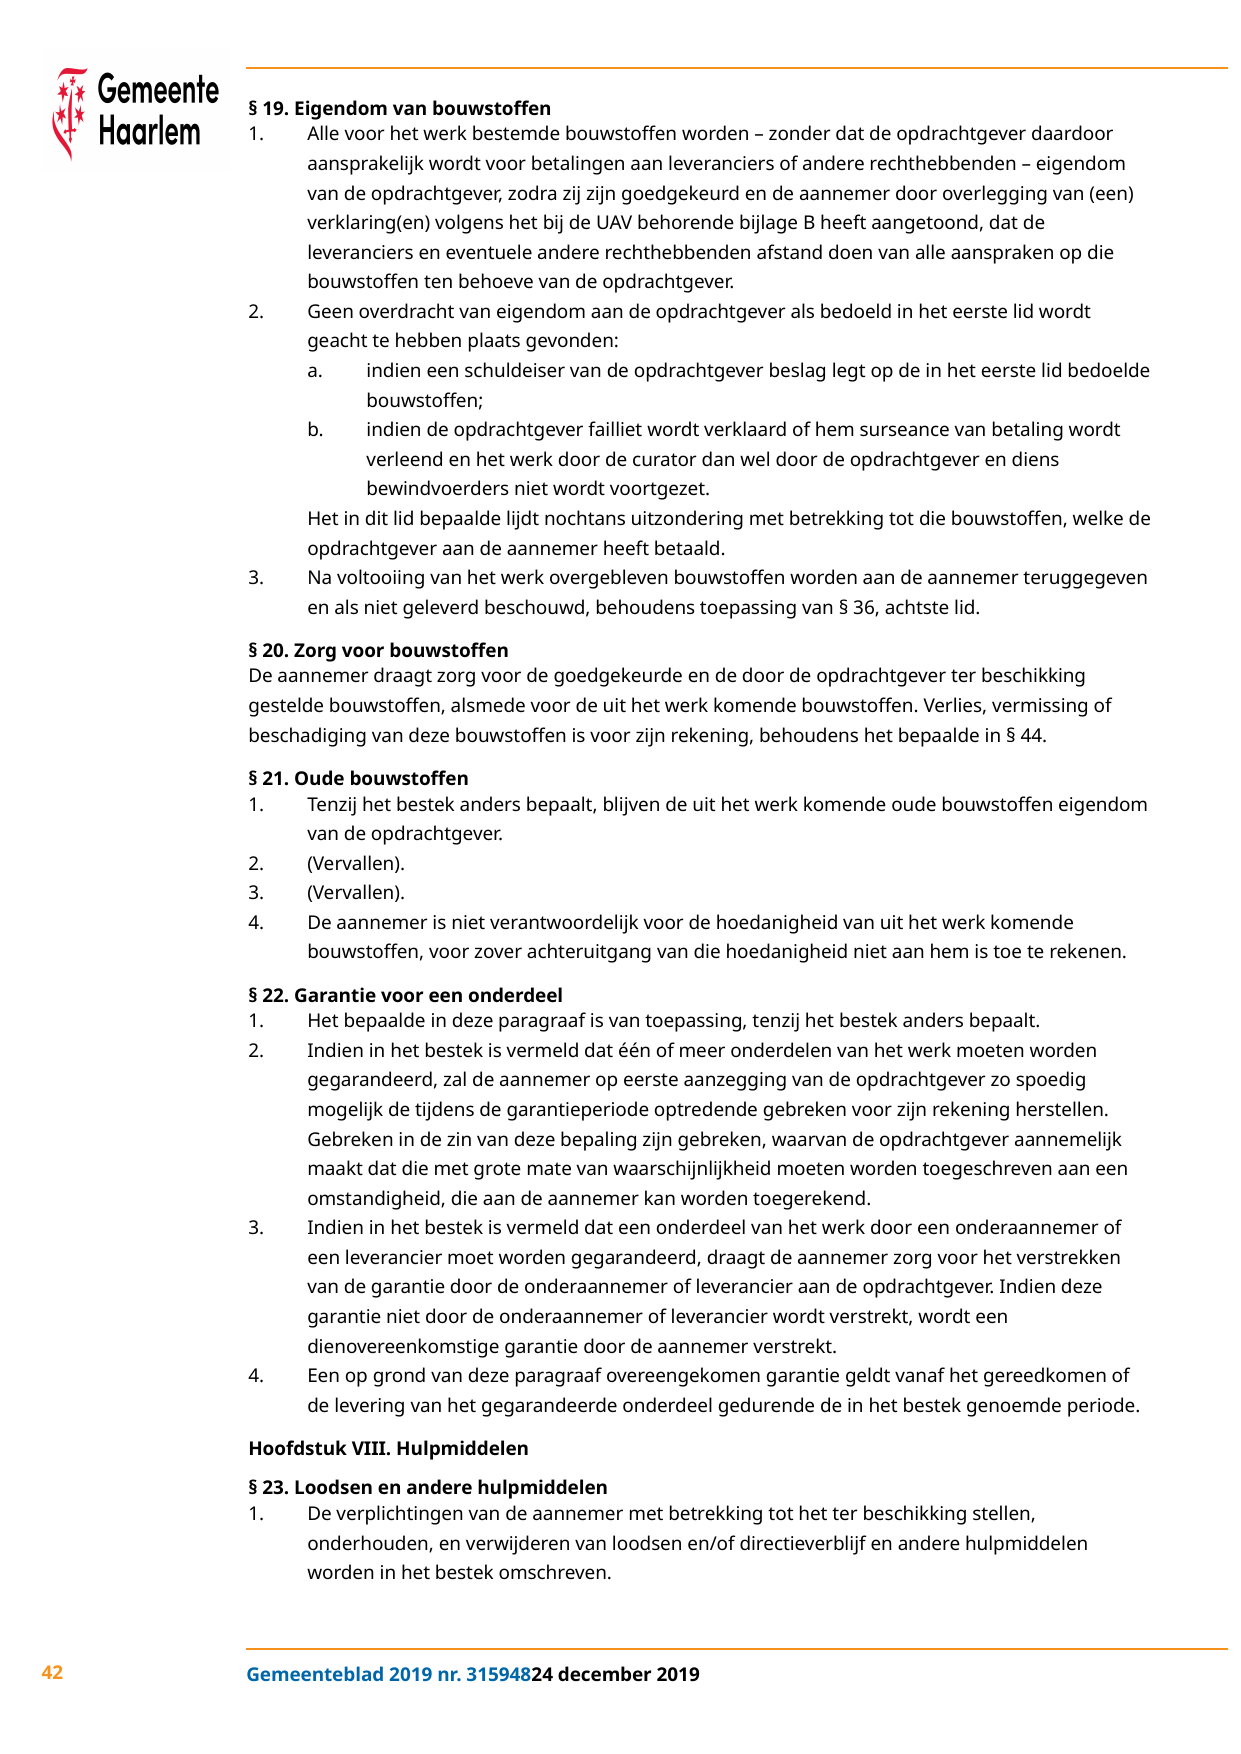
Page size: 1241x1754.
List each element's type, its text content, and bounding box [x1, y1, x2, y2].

list (Vervallen). [248, 879, 1152, 905]
list Tenzij het bestek anders bepaalt, blijven de uit het werk komende oude bouwstoffen eigendom van de opdrachtgever. [248, 791, 1152, 846]
list Indien in het bestek is vermeld dat één of meer onderdelen van het werk moeten worden gegarandeerd, zal de aannemer op eerste aanzegging van de opdrachtgever zo spoedig mogelijk de tijdens de garantieperiode optredende gebreken voor zijn rekening herstellen. Gebreken in de zin van deze bepaling zijn gebreken, waarvan de opdrachtgever aannemelijk maakt dat die met grote mate van waarschijnlijkheid moeten worden toegeschreven aan een omstandigheid, die aan de aannemer kan worden toegerekend. [248, 1037, 1152, 1211]
list Het bepaalde in deze paragraaf is van toepassing, tenzij het bestek anders bepaalt. [248, 1007, 1152, 1033]
picture [41, 47, 231, 172]
list (Vervallen). [248, 850, 1152, 876]
list indien de opdrachtgever failliet wordt verklaard of hem surseance van betaling wordt verleend en het werk door de curator dan wel door de opdrachtgever en diens bewindvoerders niet wordt voortgezet. [307, 416, 1152, 501]
list Alle voor het werk bestemde bouwstoffen worden – zonder dat de opdrachtgever daardoor aansprakelijk wordt voor betalingen aan leveranciers of andere rechthebbenden – eigendom van de opdrachtgever, zodra zij zijn goedgekeurd en de aannemer door overlegging van (een) verklaring(en) volgens het bij de UAV behorende bijlage B heeft aangetoond, dat de leveranciers en eventuele andere rechthebbenden afstand doen van alle aanspraken op die bouwstoffen ten behoeve van de opdrachtgever. [248, 121, 1152, 294]
text § 21. Oude bouwstoffen [248, 765, 1152, 791]
text § 22. Garantie voor een onderdeel [248, 982, 1152, 1007]
text Hoofdstuk VIII. Hulpmiddelen [248, 1435, 1152, 1461]
text § 20. Zorg voor bouwstoffen [248, 637, 1152, 663]
text § 23. Loodsen en andere hulpmiddelen [248, 1474, 1152, 1500]
list Geen overdracht van eigendom aan de opdrachtgever als bedoeld in het eerste lid wordt geacht te hebben plaats gevonden: [248, 298, 1152, 353]
text De aannemer draagt zorg voor de goedgekeurde en de door de opdrachtgever ter beschikking gestelde bouwstoffen, alsmede voor de uit het werk komende bouwstoffen. Verlies, vermissing of beschadiging van deze bouwstoffen is voor zijn rekening, behoudens het bepaalde in § 44. [248, 663, 1152, 748]
list Een op grond van deze paragraaf overeengekomen garantie geldt vanaf het gereedkomen of de levering van het gegarandeerde onderdeel gedurende de in het bestek genoemde periode. [248, 1362, 1152, 1418]
list indien een schuldeiser van de opdrachtgever beslag legt op de in het eerste lid bedoelde bouwstoffen; [307, 357, 1152, 412]
list Indien in het bestek is vermeld dat een onderdeel van het werk door een onderaannemer of een leverancier moet worden gegarandeerd, draagt de aannemer zorg voor het verstrekken van de garantie door de onderaannemer of leverancier aan de opdrachtgever. Indien deze garantie niet door de onderaannemer of leverancier wordt verstrekt, wordt een dienovereenkomstige garantie door de aannemer verstrekt. [248, 1214, 1152, 1359]
list De verplichtingen van de aannemer met betrekking tot het ter beschikking stellen, onderhouden, en verwijderen van loodsen en/of directieverblijf en andere hulpmiddelen worden in het bestek omschreven. [248, 1500, 1152, 1585]
text § 19. Eigendom van bouwstoffen [248, 95, 1152, 121]
list Na voltooiing van het werk overgebleven bouwstoffen worden aan de aannemer teruggegeven en als niet geleverd beschouwd, behoudens toepassing van § 36, achtste lid. [248, 564, 1152, 619]
list Het in dit lid bepaalde lijdt nochtans uitzondering met betrekking tot die bouwstoffen, welke de opdrachtgever aan de aannemer heeft betaald. [248, 505, 1152, 560]
list De aannemer is niet verantwoordelijk voor de hoedanigheid van uit het werk komende bouwstoffen, voor zover achteruitgang van die hoedanigheid niet aan hem is toe te rekenen. [248, 909, 1152, 964]
